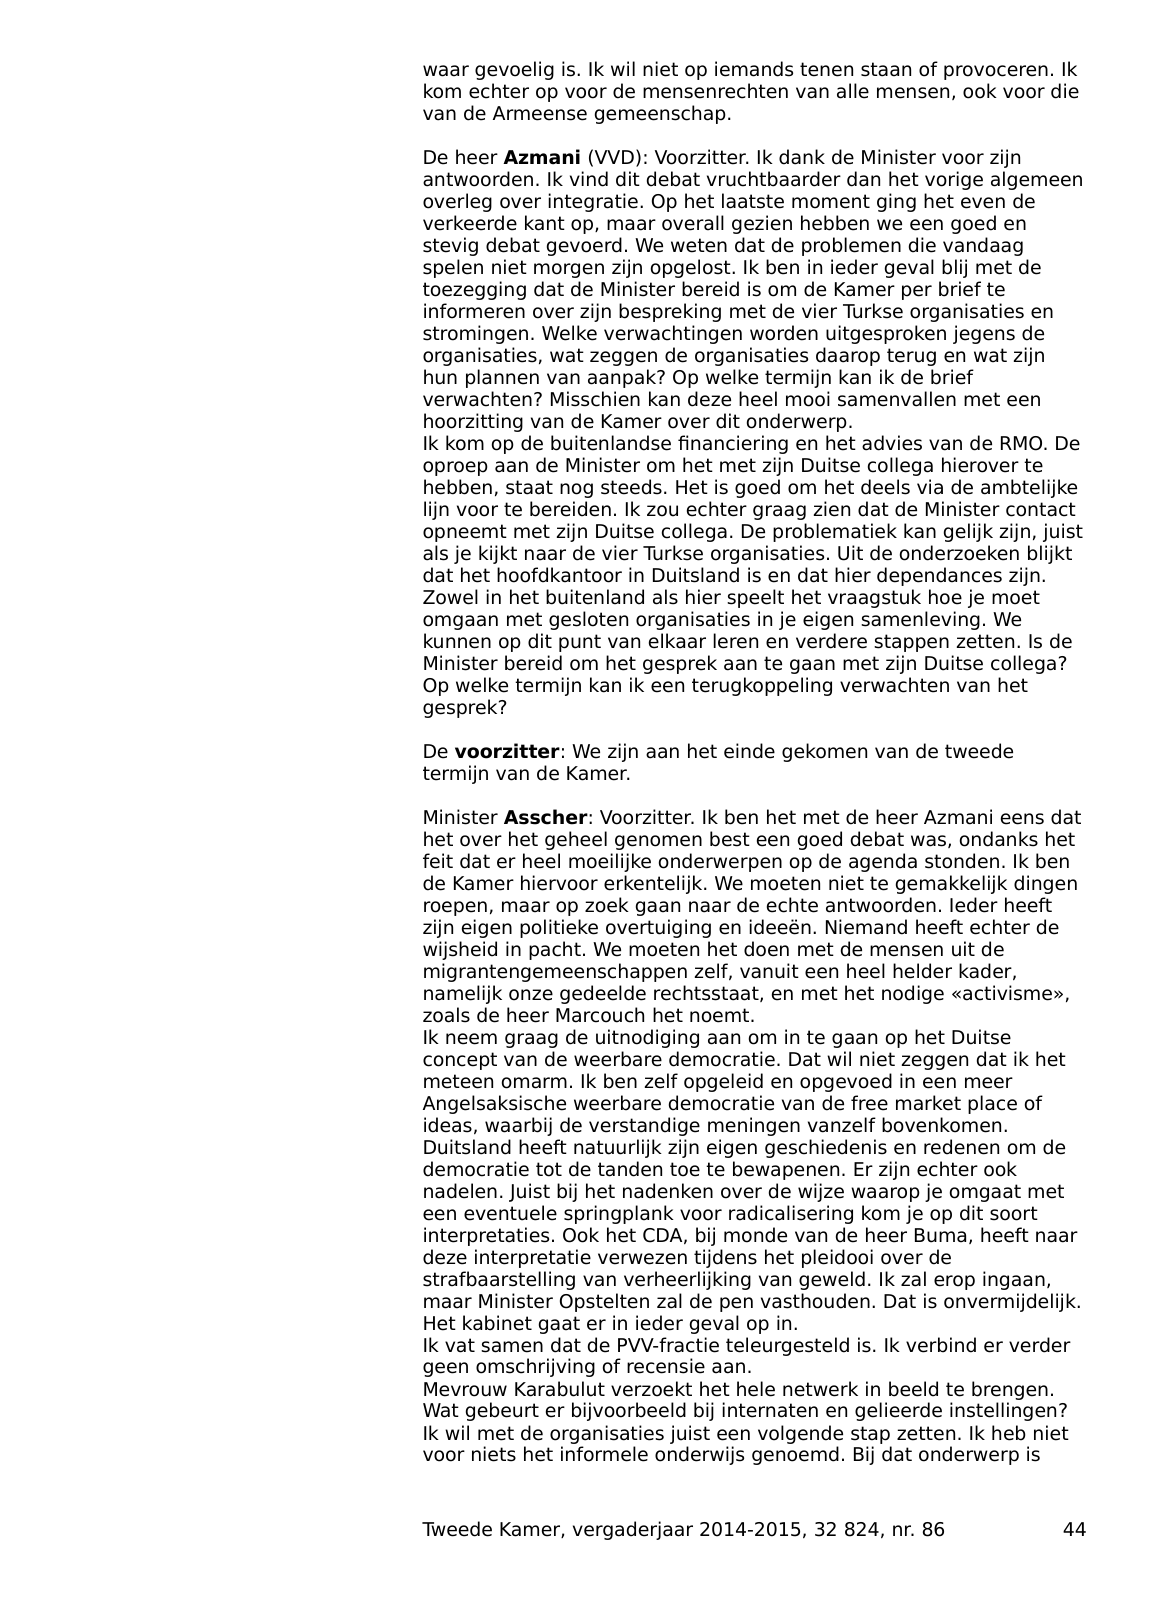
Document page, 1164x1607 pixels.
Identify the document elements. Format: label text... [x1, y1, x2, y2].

text Mevrouw Karabulut verzoekt het hele netwerk in beeld te brengen. Wat gebeurt er bijvoorbeeld bij internaten en gelieerde instellingen? Ik wil met de organisaties juist een volgende stap zetten. Ik heb niet voor niets het informele onderwijs genoemd. Bij dat onderwerp is [422, 1378, 1087, 1466]
text waar gevoelig is. Ik wil niet op iemands tenen staan of provoceren. Ik kom echter op voor de mensenrechten van alle mensen, ook voor die van de Armeense gemeenschap. [422, 59, 1087, 125]
text Ik neem graag de uitnodiging aan om in te gaan op het Duitse concept van de weerbare democratie. Dat wil niet zeggen dat ik het meteen omarm. Ik ben zelf opgeleid en opgevoed in een meer Angelsaksische weerbare democratie van de free market place of ideas, waarbij de verstandige meningen vanzelf bovenkomen. Duitsland heeft natuurlijk zijn eigen geschiedenis en redenen om de democratie tot de tanden toe te bewapenen. Er zijn echter ook nadelen. Juist bij het nadenken over de wijze waarop je omgaat met een eventuele springplank voor radicalisering kom je op dit soort interpretaties. Ook het CDA, bij monde van de heer Buma, heeft naar deze interpretatie verwezen tijdens het pleidooi over de strafbaarstelling van verheerlijking van geweld. Ik zal erop ingaan, maar Minister Opstelten zal de pen vasthouden. Dat is onvermijdelijk. Het kabinet gaat er in ieder geval op in. [422, 1027, 1087, 1334]
text Minister Asscher: Voorzitter. Ik ben het met de heer Azmani eens dat het over het geheel genomen best een goed debat was, ondanks het feit dat er heel moeilijke onderwerpen op de agenda stonden. Ik ben de Kamer hiervoor erkentelijk. We moeten niet te gemakkelijk dingen roepen, maar op zoek gaan naar de echte antwoorden. Ieder heeft zijn eigen politieke overtuiging en ideeën. Niemand heeft echter de wijsheid in pacht. We moeten het doen met de mensen uit de migrantengemeenschappen zelf, vanuit een heel helder kader, namelijk onze gedeelde rechtsstaat, en met het nodige «activisme», zoals de heer Marcouch het noemt. [422, 807, 1087, 1027]
text De heer Azmani (VVD): Voorzitter. Ik dank de Minister voor zijn antwoorden. Ik vind dit debat vruchtbaarder dan het vorige algemeen overleg over integratie. Op het laatste moment ging het even de verkeerde kant op, maar overall gezien hebben we een goed en stevig debat gevoerd. We weten dat de problemen die vandaag spelen niet morgen zijn opgelost. Ik ben in ieder geval blij met de toezegging dat de Minister bereid is om de Kamer per brief te informeren over zijn bespreking met de vier Turkse organisaties en stromingen. Welke verwachtingen worden uitgesproken jegens de organisaties, wat zeggen de organisaties daarop terug en wat zijn hun plannen van aanpak? Op welke termijn kan ik de brief verwachten? Misschien kan deze heel mooi samenvallen met een hoorzitting van de Kamer over dit onderwerp. [422, 147, 1087, 433]
text De voorzitter: We zijn aan het einde gekomen van de tweede termijn van de Kamer. [422, 741, 1087, 785]
text Ik kom op de buitenlandse financiering en het advies van de RMO. De oproep aan de Minister om het met zijn Duitse collega hierover te hebben, staat nog steeds. Het is goed om het deels via de ambtelijke lijn voor te bereiden. Ik zou echter graag zien dat de Minister contact opneemt met zijn Duitse collega. De problematiek kan gelijk zijn, juist als je kijkt naar de vier Turkse organisaties. Uit de onderzoeken blijkt dat het hoofdkantoor in Duitsland is en dat hier dependances zijn. Zowel in het buitenland als hier speelt het vraagstuk hoe je moet omgaan met gesloten organisaties in je eigen samenleving. We kunnen op dit punt van elkaar leren en verdere stappen zetten. Is de Minister bereid om het gesprek aan te gaan met zijn Duitse collega? Op welke termijn kan ik een terugkoppeling verwachten van het gesprek? [422, 433, 1087, 719]
text Ik vat samen dat de PVV-fractie teleurgesteld is. Ik verbind er verder geen omschrijving of recensie aan. [422, 1334, 1087, 1378]
